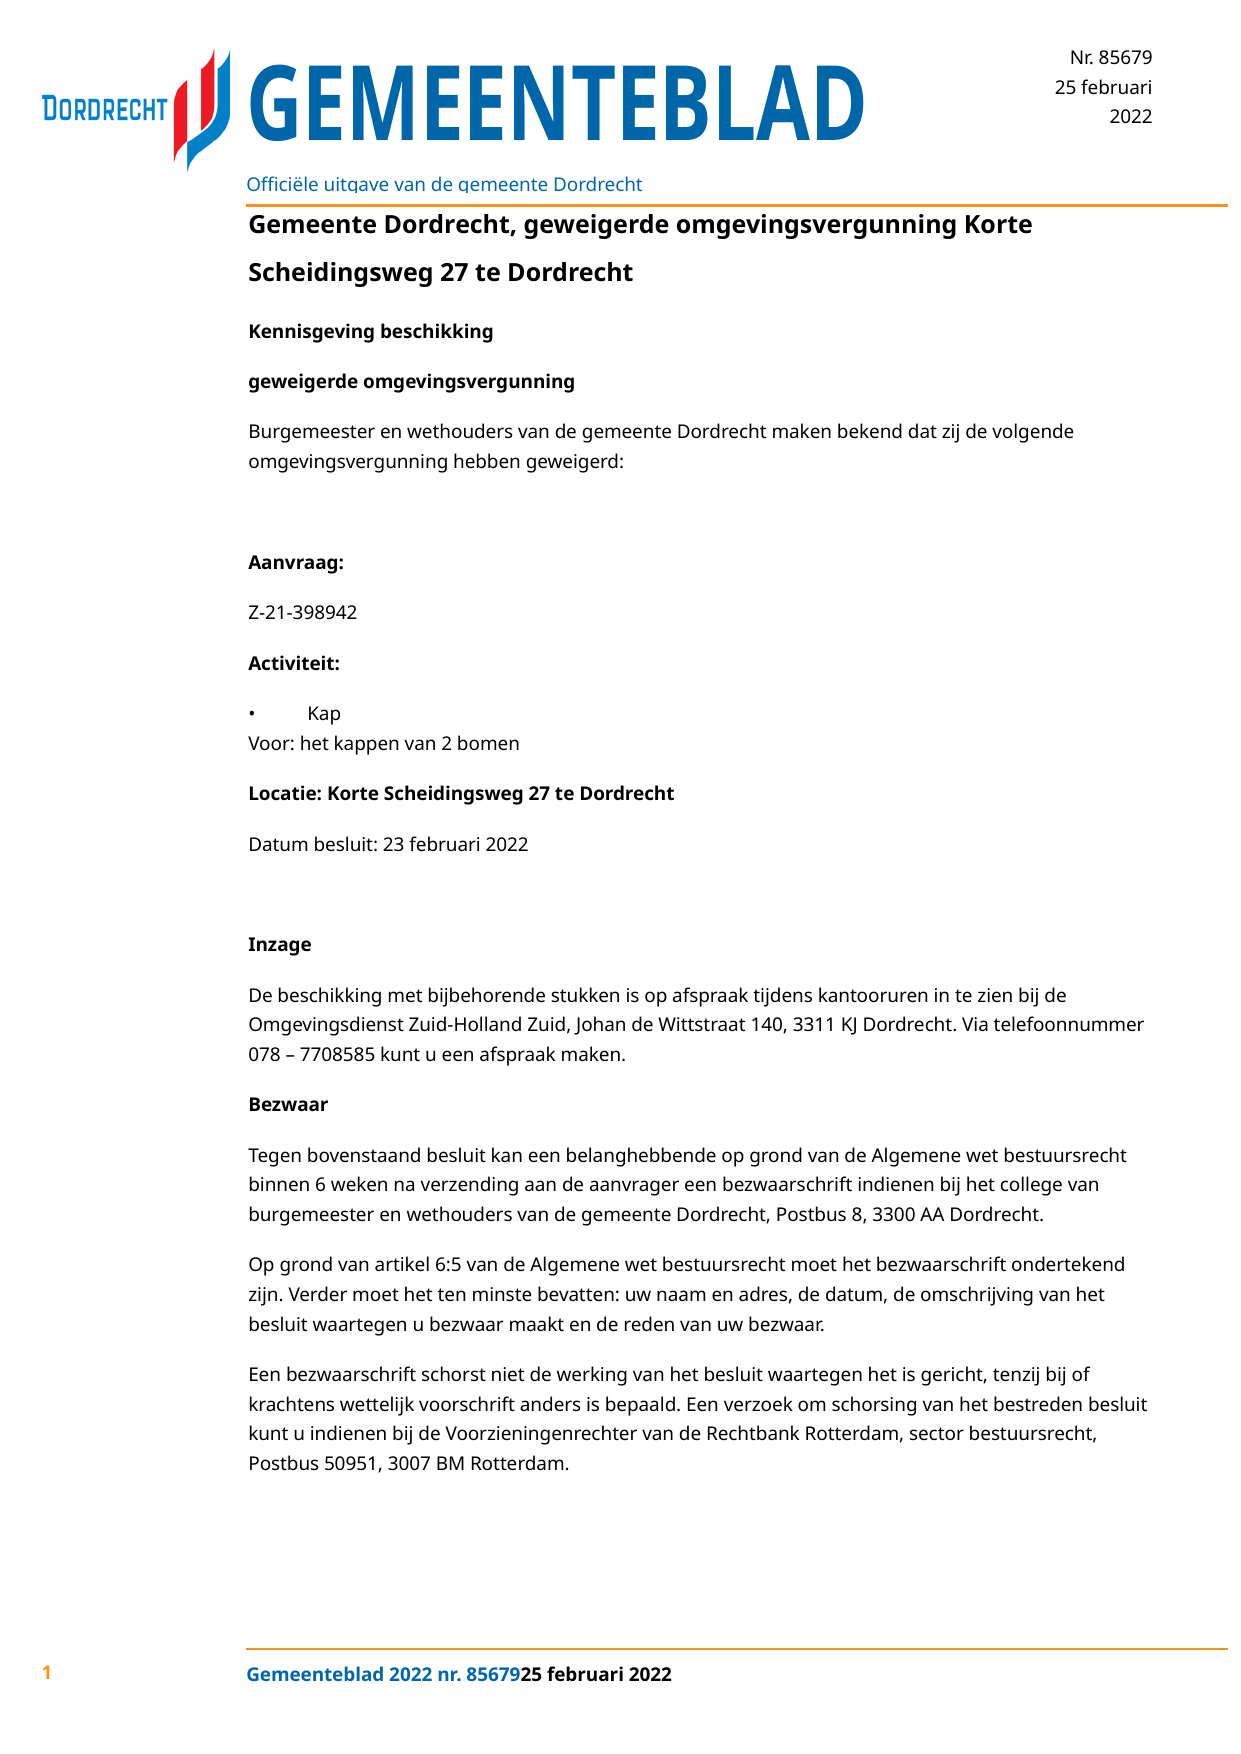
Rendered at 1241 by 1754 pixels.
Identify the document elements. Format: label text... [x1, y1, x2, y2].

text Burgemeester en wethouders van de gemeente Dordrecht maken bekend dat zij de volgende omgevingsvergunning hebben geweigerd: [248, 419, 1152, 474]
text Een bezwaarschrift schorst niet de werking van het besluit waartegen het is gericht, tenzij bij of krachtens wettelijk voorschrift anders is bepaald. Een verzoek om schorsing van het bestreden besluit kunt u indienen bij de Voorzieningenrechter van de Rechtbank Rotterdam, sector bestuursrecht, Postbus 50951, 3007 BM Rotterdam. [248, 1361, 1152, 1476]
text Bezwaar [248, 1092, 1152, 1117]
text Voor: het kappen van 2 bomen [248, 730, 1152, 756]
text Z-21-398942 [248, 599, 1152, 625]
text Tegen bovenstaand besluit kan een belanghebbende op grond van de Algemene wet bestuursrecht binnen 6 weken na verzending aan de aanvrager een bezwaarschrift indienen bij het college van burgemeester en wethouders van de gemeente Dordrecht, Postbus 8, 3300 AA Dordrecht. [248, 1142, 1152, 1227]
text De beschikking met bijbehorende stukken is op afspraak tijdens kantooruren in te zien bij de Omgevingsdienst Zuid-Holland Zuid, Johan de Wittstraat 140, 3311 KJ Dordrecht. Via telefoonnummer 078 – 7708585 kunt u een afspraak maken. [248, 982, 1152, 1067]
text Datum besluit: 23 februari 2022 [248, 831, 1152, 857]
text Activiteit: [248, 650, 1152, 676]
text Gemeente Dordrecht, geweigerde omgevingsvergunning Korte Scheidingsweg 27 te Dordrecht [248, 207, 1152, 288]
text Kennisgeving beschikking [248, 318, 1152, 344]
picture [41, 47, 231, 172]
text Inzage [248, 932, 1152, 957]
text Op grond van artikel 6:5 van de Algemene wet bestuursrecht moet het bezwaarschrift ondertekend zijn. Verder moet het ten minste bevatten: uw naam en adres, de datum, de omschrijving van het besluit waartegen u bezwaar maakt en de reden van uw bezwaar. [248, 1252, 1152, 1337]
text geweigerde omgevingsvergunning [248, 368, 1152, 394]
list Kap [248, 700, 1152, 726]
text Aanvraag: [248, 549, 1152, 575]
text Locatie: Korte Scheidingsweg 27 te Dordrecht [248, 780, 1152, 806]
